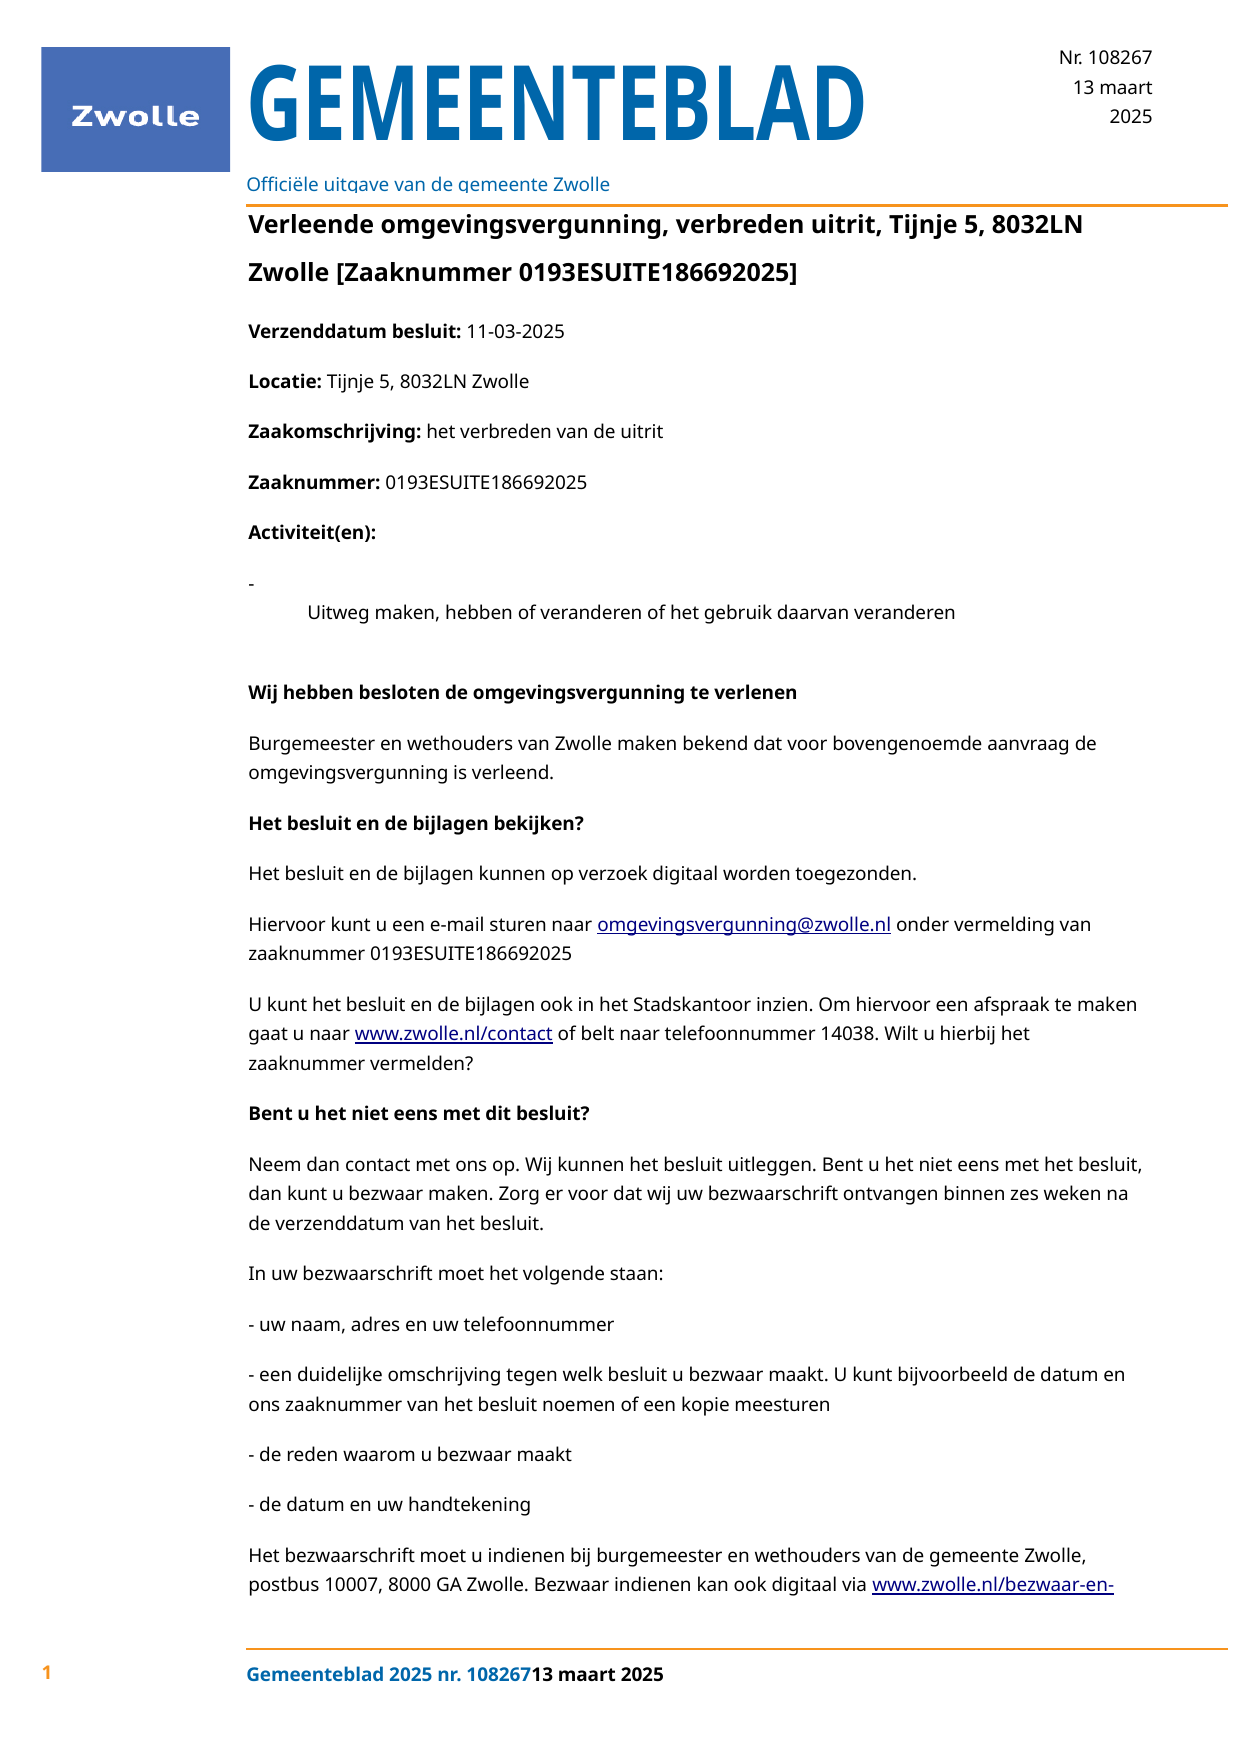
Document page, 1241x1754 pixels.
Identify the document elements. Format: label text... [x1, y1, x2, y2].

text Het bezwaarschrift moet u indienen bij burgemeester en wethouders van de gemeente Zwolle, postbus 10007, 8000 GA Zwolle. Bezwaar indienen kan ook digitaal via www.zwolle.nl/bezwaar-en- [248, 1542, 1152, 1597]
text Verzenddatum besluit: 11-03-2025 [248, 318, 1152, 344]
text - een duidelijke omschrijving tegen welk besluit u bezwaar maakt. U kunt bijvoorbeeld de datum en ons zaaknummer van het besluit noemen of een kopie meesturen [248, 1361, 1152, 1417]
text - de reden waarom u bezwaar maakt [248, 1441, 1152, 1467]
text - de datum en uw handtekening [248, 1492, 1152, 1517]
text Locatie: Tijnje 5, 8032LN Zwolle [248, 368, 1152, 394]
text Burgemeester en wethouders van Zwolle maken bekend dat voor bovengenoemde aanvraag de omgevingsvergunning is verleend. [248, 730, 1152, 785]
picture [41, 47, 231, 172]
text Activiteit(en): [248, 519, 1152, 545]
text Zaaknummer: 0193ESUITE186692025 [248, 469, 1152, 495]
text Hiervoor kunt u een e-mail sturen naar omgevingsvergunning@zwolle.nl onder vermelding van zaaknummer 0193ESUITE186692025 [248, 911, 1152, 966]
text Zaakomschrijving: het verbreden van de uitrit [248, 419, 1152, 444]
text Bent u het niet eens met dit besluit? [248, 1100, 1152, 1126]
text Verleende omgevingsvergunning, verbreden uitrit, Tijnje 5, 8032LN Zwolle [Zaaknummer 0193ESUITE186692025] [248, 207, 1152, 288]
list Uitweg maken, hebben of veranderen of het gebruik daarvan veranderen [248, 599, 1152, 625]
text U kunt het besluit en de bijlagen ook in het Stadskantoor inzien. Om hiervoor een afspraak te maken gaat u naar www.zwolle.nl/contact of belt naar telefoonnummer 14038. Wilt u hierbij het zaaknummer vermelden? [248, 991, 1152, 1076]
text In uw bezwaarschrift moet het volgende staan: [248, 1260, 1152, 1286]
text Neem dan contact met ons op. Wij kunnen het besluit uitleggen. Bent u het niet eens met het besluit, dan kunt u bezwaar maken. Zorg er voor dat wij uw bezwaarschrift ontvangen binnen zes weken na de verzenddatum van het besluit. [248, 1151, 1152, 1236]
text Het besluit en de bijlagen kunnen op verzoek digitaal worden toegezonden. [248, 860, 1152, 886]
text Wij hebben besloten de omgevingsvergunning te verlenen [248, 679, 1152, 705]
text Het besluit en de bijlagen bekijken? [248, 810, 1152, 836]
text - uw naam, adres en uw telefoonnummer [248, 1311, 1152, 1337]
